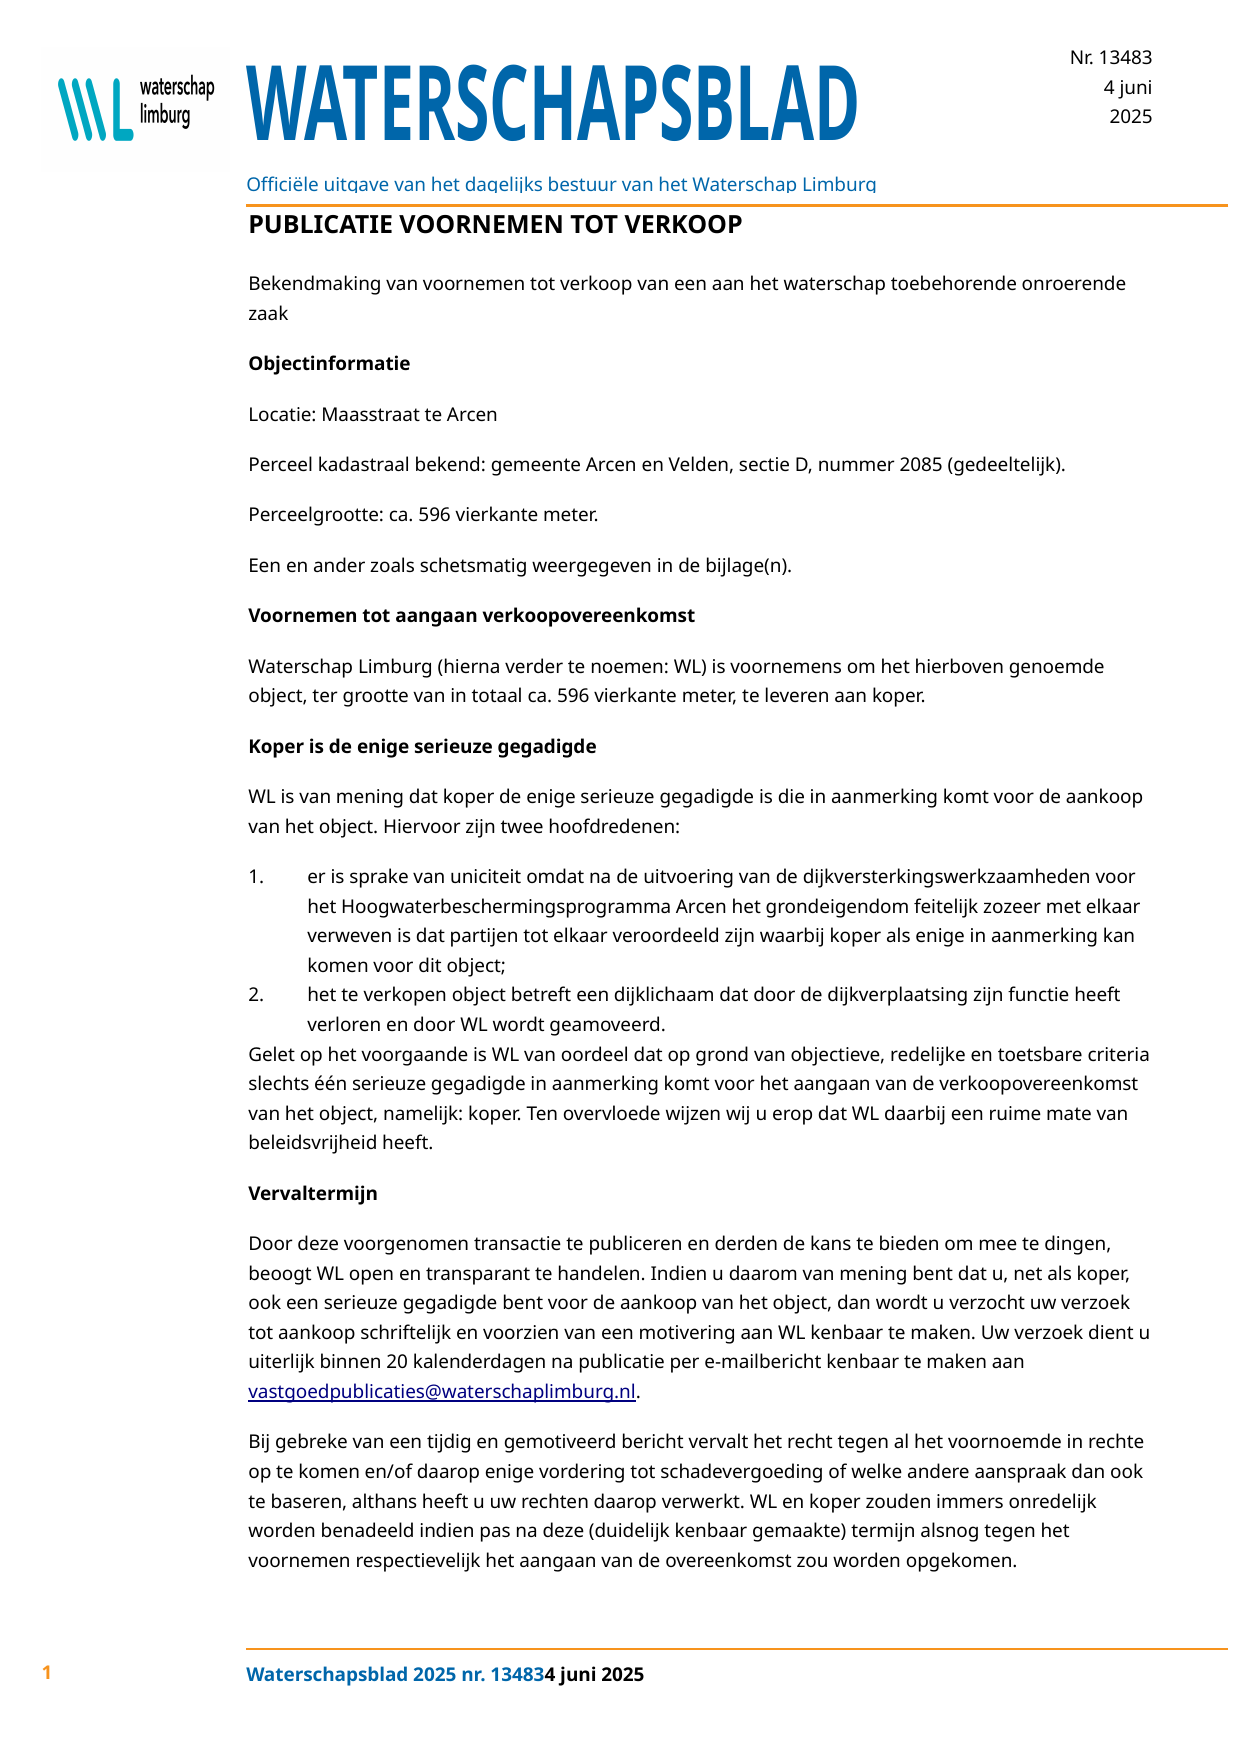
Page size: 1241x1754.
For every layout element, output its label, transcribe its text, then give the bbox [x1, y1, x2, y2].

text Een en ander zoals schetsmatig weergegeven in de bijlage(n). [248, 552, 1152, 578]
text Locatie: Maasstraat te Arcen [248, 401, 1152, 426]
text WL is van mening dat koper de enige serieuze gegadigde is die in aanmerking komt voor de aankoop van het object. Hiervoor zijn twee hoofdredenen: [248, 783, 1152, 838]
text Perceelgrootte: ca. 596 vierkante meter. [248, 502, 1152, 527]
text PUBLICATIE VOORNEMEN TOT VERKOOP [248, 207, 1152, 241]
text Bij gebreke van een tijdig en gemotiveerd bericht vervalt het recht tegen al het voornoemde in rechte op te komen en/of daarop enige vordering tot schadevergoeding of welke andere aanspraak dan ook te baseren, althans heeft u uw rechten daarop verwerkt. WL en koper zouden immers onredelijk worden benadeeld indien pas na deze (duidelijk kenbaar gemaakte) termijn alsnog tegen het voornemen respectievelijk het aangaan van de overeenkomst zou worden opgekomen. [248, 1429, 1152, 1573]
text Objectinformatie [248, 350, 1152, 376]
text Vervaltermijn [248, 1180, 1152, 1206]
text Voornemen tot aangaan verkoopovereenkomst [248, 602, 1152, 628]
text Perceel kadastraal bekend: gemeente Arcen en Velden, sectie D, nummer 2085 (gedeeltelijk). [248, 451, 1152, 477]
text Gelet op het voorgaande is WL van oordeel dat op grond van objectieve, redelijke en toetsbare criteria slechts één serieuze gegadigde in aanmerking komt voor het aangaan van de verkoopovereenkomst van het object, namelijk: koper. Ten overvloede wijzen wij u erop dat WL daarbij een ruime mate van beleidsvrijheid heeft. [248, 1041, 1152, 1155]
list er is sprake van uniciteit omdat na de uitvoering van de dijkversterkingswerkzaamheden voor het Hoogwaterbeschermingsprogramma Arcen het grondeigendom feitelijk zozeer met elkaar verweven is dat partijen tot elkaar veroordeeld zijn waarbij koper als enige in aanmerking kan komen voor dit object; [248, 863, 1152, 978]
picture [41, 47, 231, 172]
text Koper is de enige serieuze gegadigde [248, 733, 1152, 758]
list het te verkopen object betreft een dijklichaam dat door de dijkverplaatsing zijn functie heeft verloren en door WL wordt geamoveerd. [248, 982, 1152, 1037]
text Waterschap Limburg (hierna verder te noemen: WL) is voornemens om het hierboven genoemde object, ter grootte van in totaal ca. 596 vierkante meter, te leveren aan koper. [248, 653, 1152, 708]
text Bekendmaking van voornemen tot verkoop van een aan het waterschap toebehorende onroerende zaak [248, 270, 1152, 326]
text Door deze voorgenomen transactie te publiceren en derden de kans te bieden om mee te dingen, beoogt WL open en transparant te handelen. Indien u daarom van mening bent dat u, net als koper, ook een serieuze gegadigde bent voor de aankoop van het object, dan wordt u verzocht uw verzoek tot aankoop schriftelijk en voorzien van een motivering aan WL kenbaar te maken. Uw verzoek dient u uiterlijk binnen 20 kalenderdagen na publicatie per e-mailbericht kenbaar te maken aan vastgoedpublicaties@waterschaplimburg.nl. [248, 1230, 1152, 1404]
